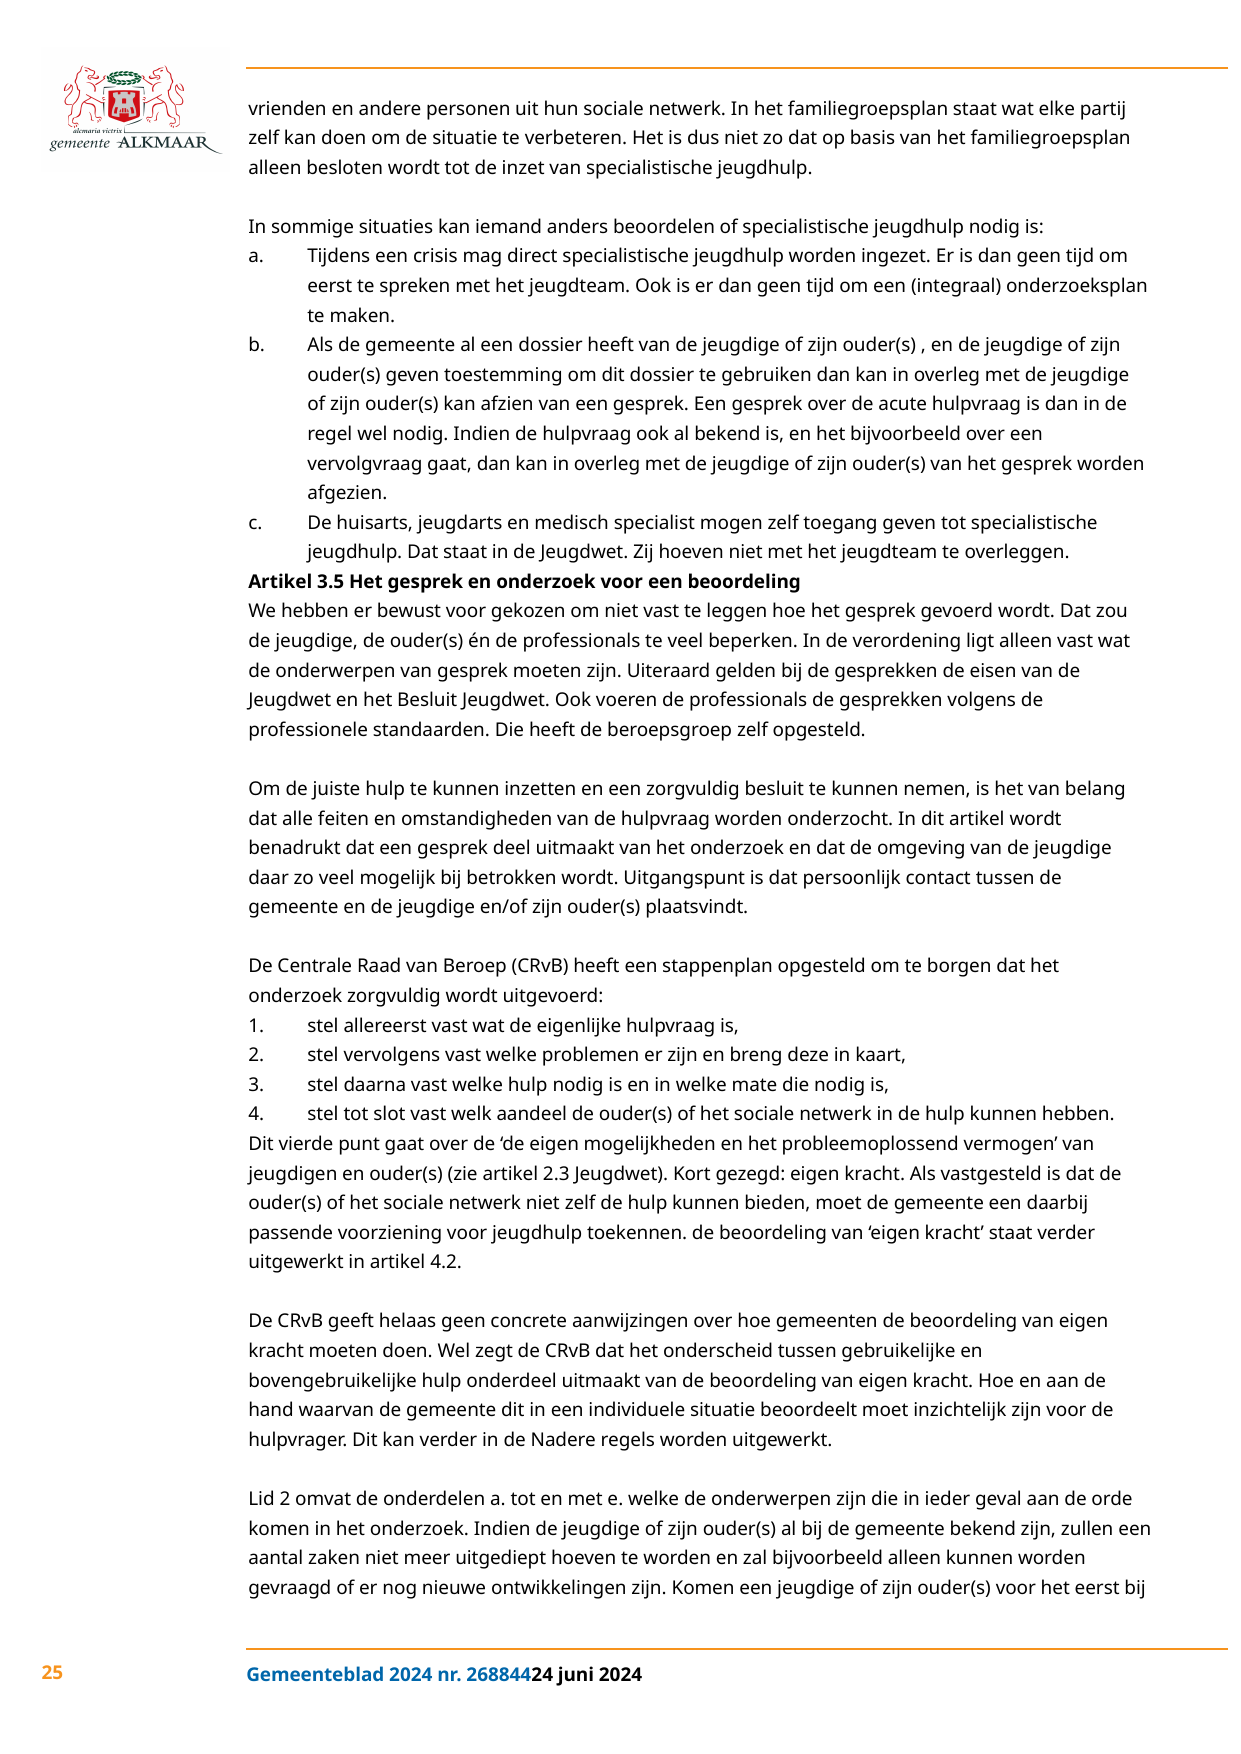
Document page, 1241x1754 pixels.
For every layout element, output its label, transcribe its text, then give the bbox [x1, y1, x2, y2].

text Artikel 3.5 Het gesprek en onderzoek voor een beoordeling [248, 568, 1152, 594]
list Tijdens een crisis mag direct specialistische jeugdhulp worden ingezet. Er is dan geen tijd om eerst te spreken met het jeugdteam. Ook is er dan geen tijd om een (integraal) onderzoeksplan te maken. [248, 243, 1152, 328]
text Dit vierde punt gaat over de ‘de eigen mogelijkheden en het probleemoplossend vermogen’ van jeugdigen en ouder(s) (zie artikel 2.3 Jeugdwet). Kort gezegd: eigen kracht. Als vastgesteld is dat de ouder(s) of het sociale netwerk niet zelf de hulp kunnen bieden, moet de gemeente een daarbij passende voorziening voor jeugdhulp toekennen. de beoordeling van ‘eigen kracht’ staat verder uitgewerkt in artikel 4.2. [248, 1130, 1152, 1274]
list De huisarts, jeugdarts en medisch specialist mogen zelf toegang geven tot specialistische jeugdhulp. Dat staat in de Jeugdwet. Zij hoeven niet met het jeugdteam te overleggen. [248, 509, 1152, 564]
text We hebben er bewust voor gekozen om niet vast te leggen hoe het gesprek gevoerd wordt. Dat zou de jeugdige, de ouder(s) én de professionals te veel beperken. In de verordening ligt alleen vast wat de onderwerpen van gesprek moeten zijn. Uiteraard gelden bij de gesprekken de eisen van de Jeugdwet en het Besluit Jeugdwet. Ook voeren de professionals de gesprekken volgens de professionele standaarden. Die heeft de beroepsgroep zelf opgesteld. [248, 598, 1152, 742]
list stel tot slot vast welk aandeel de ouder(s) of het sociale netwerk in de hulp kunnen hebben. [248, 1101, 1152, 1126]
list stel daarna vast welke hulp nodig is en in welke mate die nodig is, [248, 1071, 1152, 1097]
text De Centrale Raad van Beroep (CRvB) heeft een stappenplan opgesteld om te borgen dat het onderzoek zorgvuldig wordt uitgevoerd: [248, 953, 1152, 1008]
text vrienden en andere personen uit hun sociale netwerk. In het familiegroepsplan staat wat elke partij zelf kan doen om de situatie te verbeteren. Het is dus niet zo dat op basis van het familiegroepsplan alleen besloten wordt tot de inzet van specialistische jeugdhulp. [248, 95, 1152, 180]
picture [41, 47, 231, 172]
text Lid 2 omvat de onderdelen a. tot en met e. welke de onderwerpen zijn die in ieder geval aan de orde komen in het onderzoek. Indien de jeugdige of zijn ouder(s) al bij de gemeente bekend zijn, zullen een aantal zaken niet meer uitgediept hoeven te worden en zal bijvoorbeeld alleen kunnen worden gevraagd of er nog nieuwe ontwikkelingen zijn. Komen een jeugdige of zijn ouder(s) voor het eerst bij [248, 1485, 1152, 1600]
text De CRvB geeft helaas geen concrete aanwijzingen over hoe gemeenten de beoordeling van eigen kracht moeten doen. Wel zegt de CRvB dat het onderscheid tussen gebruikelijke en bovengebruikelijke hulp onderdeel uitmaakt van de beoordeling van eigen kracht. Hoe en aan de hand waarvan de gemeente dit in een individuele situatie beoordeelt moet inzichtelijk zijn voor de hulpvrager. Dit kan verder in de Nadere regels worden uitgewerkt. [248, 1308, 1152, 1452]
list Als de gemeente al een dossier heeft van de jeugdige of zijn ouder(s) , en de jeugdige of zijn ouder(s) geven toestemming om dit dossier te gebruiken dan kan in overleg met de jeugdige of zijn ouder(s) kan afzien van een gesprek. Een gesprek over de acute hulpvraag is dan in de regel wel nodig. Indien de hulpvraag ook al bekend is, en het bijvoorbeeld over een vervolgvraag gaat, dan kan in overleg met de jeugdige of zijn ouder(s) van het gesprek worden afgezien. [248, 331, 1152, 505]
text In sommige situaties kan iemand anders beoordelen of specialistische jeugdhulp nodig is: [248, 213, 1152, 239]
text Om de juiste hulp te kunnen inzetten en een zorgvuldig besluit te kunnen nemen, is het van belang dat alle feiten en omstandigheden van de hulpvraag worden onderzocht. In dit artikel wordt benadrukt dat een gesprek deel uitmaakt van het onderzoek en dat de omgeving van de jeugdige daar zo veel mogelijk bij betrokken wordt. Uitgangspunt is dat persoonlijk contact tussen de gemeente en de jeugdige en/of zijn ouder(s) plaatsvindt. [248, 775, 1152, 919]
list stel vervolgens vast welke problemen er zijn en breng deze in kaart, [248, 1041, 1152, 1067]
list stel allereerst vast wat de eigenlijke hulpvraag is, [248, 1012, 1152, 1038]
